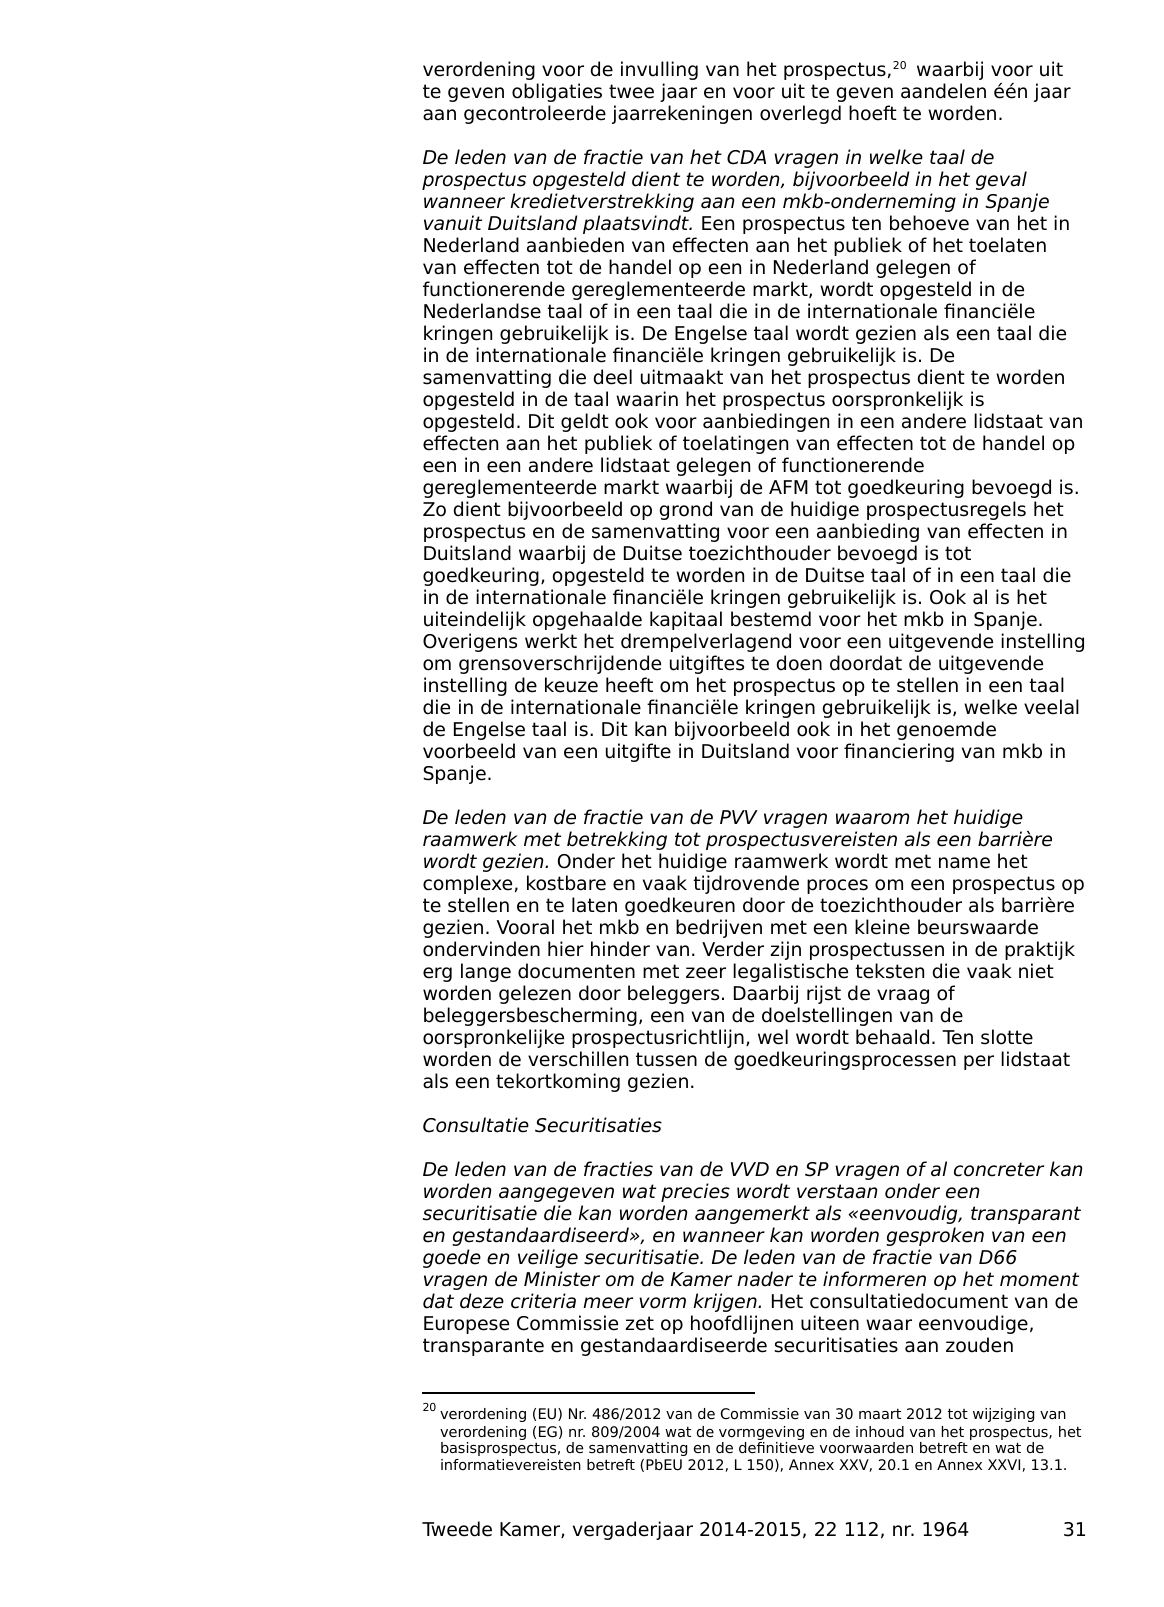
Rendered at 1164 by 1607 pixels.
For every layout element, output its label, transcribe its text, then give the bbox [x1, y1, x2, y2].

subtitle Consultatie Securitisaties [422, 1115, 1087, 1137]
text De leden van de fracties van de VVD en SP vragen of al concreter kan worden aangegeven wat precies wordt verstaan onder een securitisatie die kan worden aangemerkt als «eenvoudig, transparant en gestandaardiseerd», en wanneer kan worden gesproken van een goede en veilige securitisatie. De leden van de fractie van D66 vragen de Minister om de Kamer nader te informeren op het moment dat deze criteria meer vorm krijgen. Het consultatiedocument van de Europese Commissie zet op hoofdlijnen uiteen waar eenvoudige, transparante en gestandaardiseerde securitisaties aan zouden [422, 1159, 1087, 1357]
text verordening (EU) Nr. 486/2012 van de Commissie van 30 maart 2012 tot wijziging van verordening (EG) nr. 809/2004 wat de vormgeving en de inhoud van het prospectus, het basisprospectus, de samenvatting en de definitieve voorwaarden betreft en wat de informatievereisten betreft (PbEU 2012, L 150), Annex XXV, 20.1 en Annex XXVI, 13.1. [422, 1402, 1087, 1474]
text De leden van de fractie van het CDA vragen in welke taal de prospectus opgesteld dient te worden, bijvoorbeeld in het geval wanneer kredietverstrekking aan een mkb-onderneming in Spanje vanuit Duitsland plaatsvindt. Een prospectus ten behoeve van het in Nederland aanbieden van effecten aan het publiek of het toelaten van effecten tot de handel op een in Nederland gelegen of functionerende gereglementeerde markt, wordt opgesteld in de Nederlandse taal of in een taal die in de internationale financiële kringen gebruikelijk is. De Engelse taal wordt gezien als een taal die in de internationale financiële kringen gebruikelijk is. De samenvatting die deel uitmaakt van het prospectus dient te worden opgesteld in de taal waarin het prospectus oorspronkelijk is opgesteld. Dit geldt ook voor aanbiedingen in een andere lidstaat van effecten aan het publiek of toelatingen van effecten tot de handel op een in een andere lidstaat gelegen of functionerende gereglementeerde markt waarbij de AFM tot goedkeuring bevoegd is. Zo dient bijvoorbeeld op grond van de huidige prospectusregels het prospectus en de samenvatting voor een aanbieding van effecten in Duitsland waarbij de Duitse toezichthouder bevoegd is tot goedkeuring, opgesteld te worden in de Duitse taal of in een taal die in de internationale financiële kringen gebruikelijk is. Ook al is het uiteindelijk opgehaalde kapitaal bestemd voor het mkb in Spanje. Overigens werkt het drempelverlagend voor een uitgevende instelling om grensoverschrijdende uitgiftes te doen doordat de uitgevende instelling de keuze heeft om het prospectus op te stellen in een taal die in de internationale financiële kringen gebruikelijk is, welke veelal de Engelse taal is. Dit kan bijvoorbeeld ook in het genoemde voorbeeld van een uitgifte in Duitsland voor financiering van mkb in Spanje. [422, 147, 1087, 784]
text verordening voor de invulling van het prospectus, waarbij voor uit te geven obligaties twee jaar en voor uit te geven aandelen één jaar aan gecontroleerde jaarrekeningen overlegd hoeft te worden. [422, 59, 1087, 125]
text De leden van de fractie van de PVV vragen waarom het huidige raamwerk met betrekking tot prospectusvereisten als een barrière wordt gezien. Onder het huidige raamwerk wordt met name het complexe, kostbare en vaak tijdrovende proces om een prospectus op te stellen en te laten goedkeuren door de toezichthouder als barrière gezien. Vooral het mkb en bedrijven met een kleine beurswaarde ondervinden hier hinder van. Verder zijn prospectussen in de praktijk erg lange documenten met zeer legalistische teksten die vaak niet worden gelezen door beleggers. Daarbij rijst de vraag of beleggersbescherming, een van de doelstellingen van de oorspronkelijke prospectusrichtlijn, wel wordt behaald. Ten slotte worden de verschillen tussen de goedkeuringsprocessen per lidstaat als een tekortkoming gezien. [422, 807, 1087, 1092]
